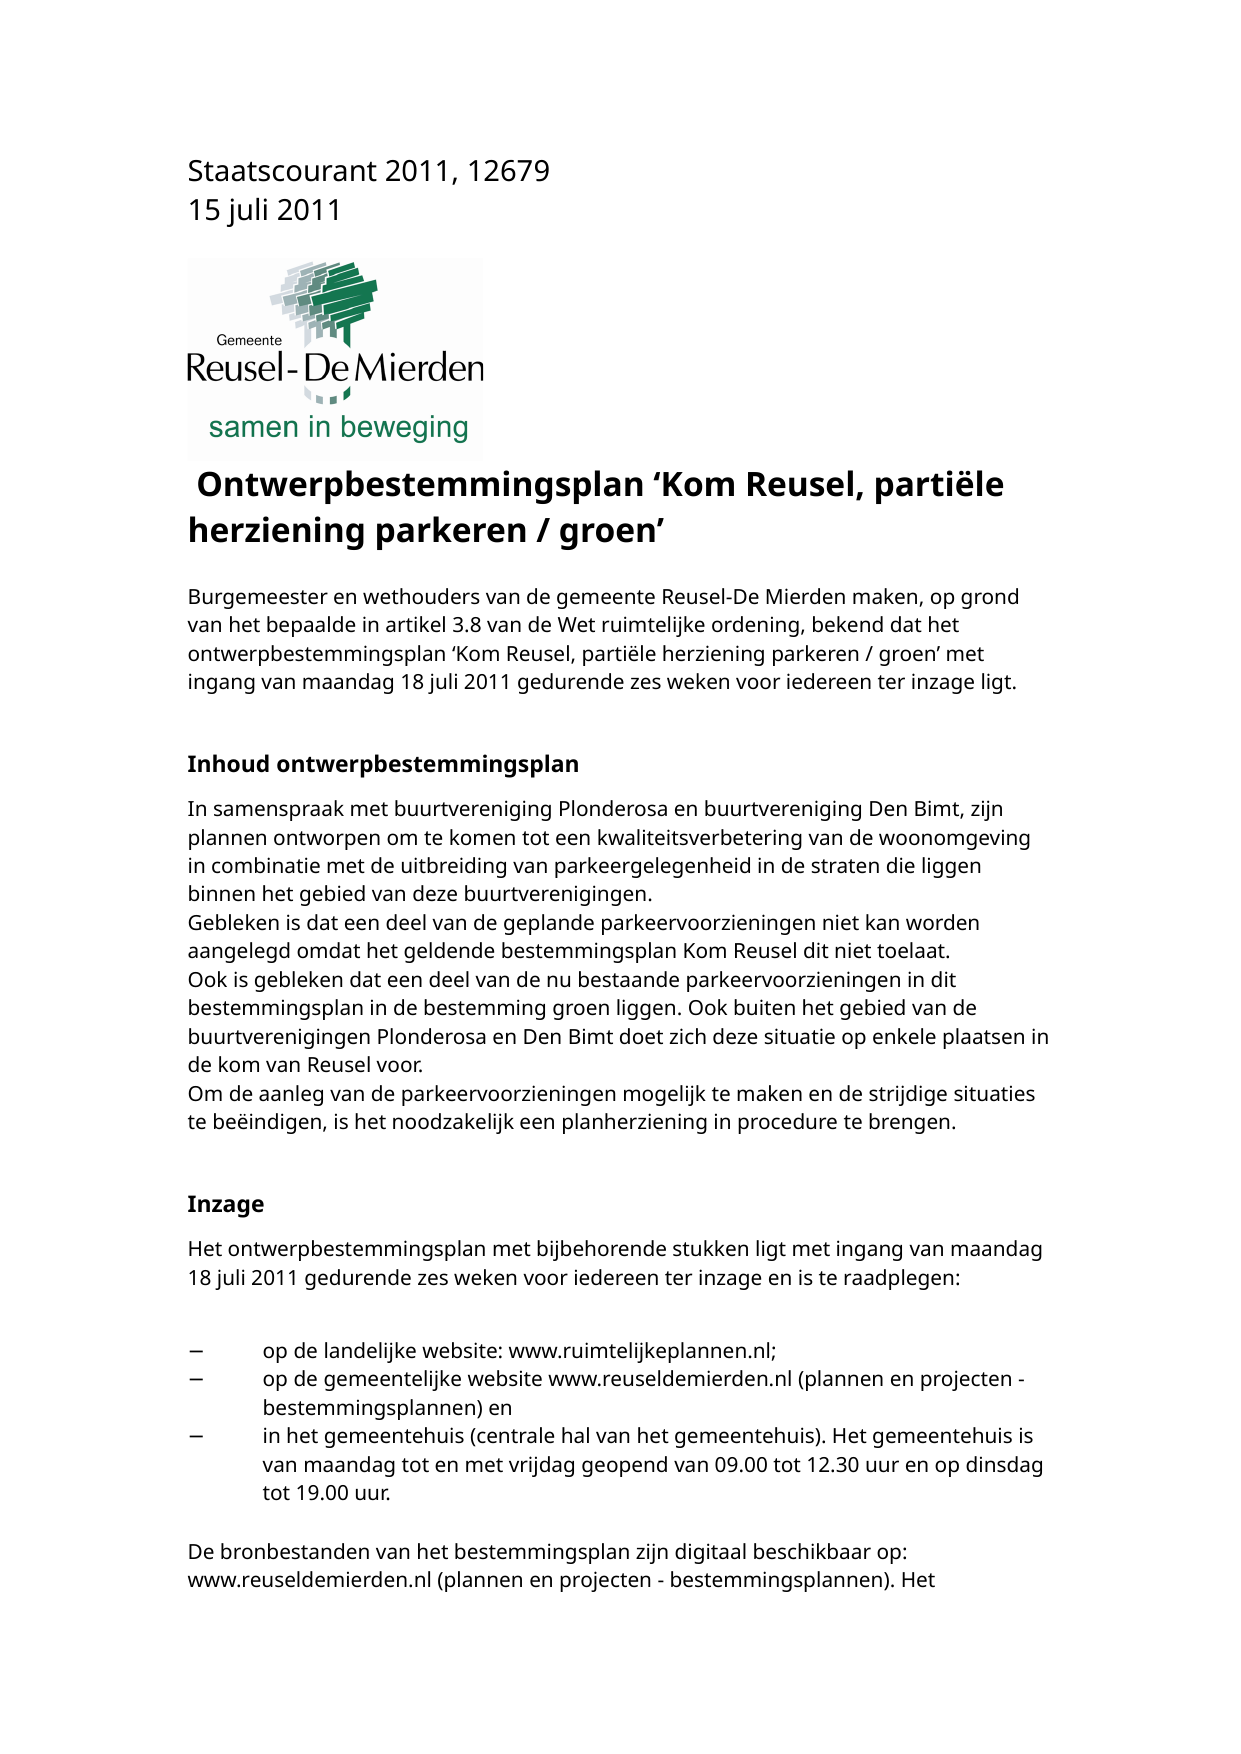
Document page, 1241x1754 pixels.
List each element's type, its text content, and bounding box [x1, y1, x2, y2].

list op de gemeentelijke website www.reuseldemierden.nl (plannen en projecten - bestemmingsplannen) en [187, 1364, 1053, 1421]
text 15 juli 2011 [187, 190, 1053, 229]
subtitle Inhoud ontwerpbestemmingsplan [187, 748, 1053, 779]
text Gebleken is dat een deel van de geplande parkeervoorzieningen niet kan worden aangelegd omdat het geldende bestemmingsplan Kom Reusel dit niet toelaat. [187, 908, 1053, 965]
text Burgemeester en wethouders van de gemeente Reusel-De Mierden maken, op grond van het bepaalde in artikel 3.8 van de Wet ruimtelijke ordening, bekend dat het ontwerpbestemmingsplan ‘Kom Reusel, partiële herziening parkeren / groen’ met ingang van maandag 18 juli 2011 gedurende zes weken voor iedereen ter inzage ligt. [187, 582, 1053, 696]
list in het gemeentehuis (centrale hal van het gemeentehuis). Het gemeentehuis is van maandag tot en met vrijdag geopend van 09.00 tot 12.30 uur en op dinsdag tot 19.00 uur. [187, 1421, 1053, 1507]
picture [187, 258, 484, 461]
subtitle Inzage [187, 1188, 1053, 1219]
text Het ontwerpbestemmingsplan met bijbehorende stukken ligt met ingang van maandag 18 juli 2011 gedurende zes weken voor iedereen ter inzage en is te raadplegen: [187, 1234, 1053, 1291]
text In samenspraak met buurtvereniging Plonderosa en buurtvereniging Den Bimt, zijn plannen ontworpen om te komen tot een kwaliteitsverbetering van de woonomgeving in combinatie met de uitbreiding van parkeergelegenheid in de straten die liggen binnen het gebied van deze buurtverenigingen. [187, 794, 1053, 908]
list op de landelijke website: www.ruimtelijkeplannen.nl; [187, 1336, 1053, 1364]
text Ook is gebleken dat een deel van de nu bestaande parkeervoorzieningen in dit bestemmingsplan in de bestemming groen liggen. Ook buiten het gebied van de buurtverenigingen Plonderosa en Den Bimt doet zich deze situatie op enkele plaatsen in de kom van Reusel voor. [187, 965, 1053, 1079]
text De bronbestanden van het bestemmingsplan zijn digitaal beschikbaar op: www.reuseldemierden.nl (plannen en projecten - bestemmingsplannen). Het [187, 1537, 1053, 1594]
text Staatscourant 2011, 12679 [187, 150, 1053, 190]
subtitle Ontwerpbestemmingsplan ‘Kom Reusel, partiële herziening parkeren / groen’ [187, 271, 1053, 552]
text Om de aanleg van de parkeervoorzieningen mogelijk te maken en de strijdige situaties te beëindigen, is het noodzakelijk een planherziening in procedure te brengen. [187, 1079, 1053, 1136]
